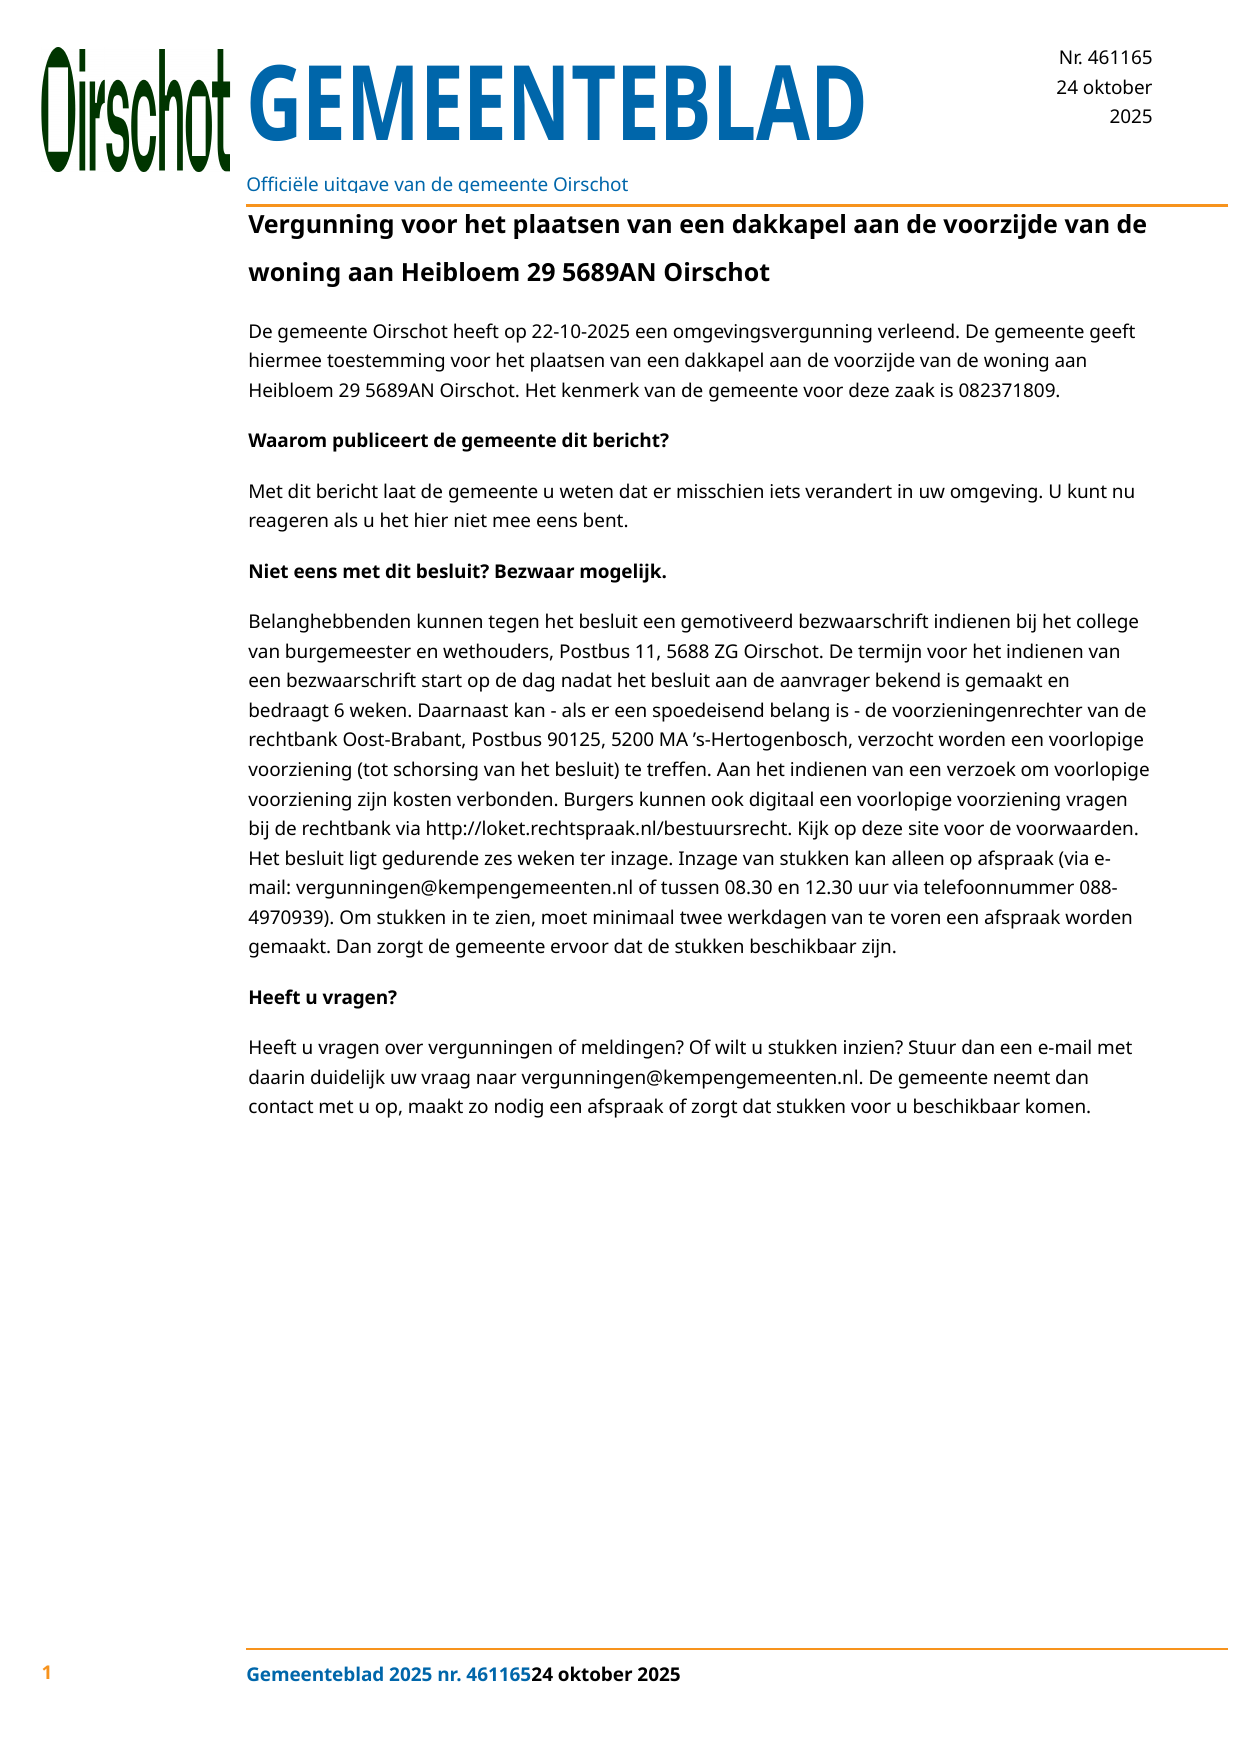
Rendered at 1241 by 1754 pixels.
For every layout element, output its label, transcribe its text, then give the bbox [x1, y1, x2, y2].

text Vergunning voor het plaatsen van een dakkapel aan de voorzijde van de woning aan Heibloem 29 5689AN Oirschot [248, 207, 1152, 288]
text Niet eens met dit besluit? Bezwaar mogelijk. [248, 558, 1152, 584]
picture [41, 47, 231, 172]
text Met dit bericht laat de gemeente u weten dat er misschien iets verandert in uw omgeving. U kunt nu reageren als u het hier niet mee eens bent. [248, 478, 1152, 533]
text Waarom publiceert de gemeente dit bericht? [248, 427, 1152, 453]
text Heeft u vragen? [248, 984, 1152, 1010]
text Heeft u vragen over vergunningen of meldingen? Of wilt u stukken inzien? Stuur dan een e-mail met daarin duidelijk uw vraag naar vergunningen@kempengemeenten.nl. De gemeente neemt dan contact met u op, maakt zo nodig een afspraak of zorgt dat stukken voor u beschikbaar komen. [248, 1034, 1152, 1119]
text De gemeente Oirschot heeft op 22-10-2025 een omgevingsvergunning verleend. De gemeente geeft hiermee toestemming voor het plaatsen van een dakkapel aan de voorzijde van de woning aan Heibloem 29 5689AN Oirschot. Het kenmerk van de gemeente voor deze zaak is 082371809. [248, 318, 1152, 403]
text Belanghebbenden kunnen tegen het besluit een gemotiveerd bezwaarschrift indienen bij het college van burgemeester en wethouders, Postbus 11, 5688 ZG Oirschot. De termijn voor het indienen van een bezwaarschrift start op de dag nadat het besluit aan de aanvrager bekend is gemaakt en bedraagt 6 weken. Daarnaast kan - als er een spoedeisend belang is - de voorzieningenrechter van de rechtbank Oost-Brabant, Postbus 90125, 5200 MA ’s-Hertogenbosch, verzocht worden een voorlopige voorziening (tot schorsing van het besluit) te treffen. Aan het indienen van een verzoek om voorlopige voorziening zijn kosten verbonden. Burgers kunnen ook digitaal een voorlopige voorziening vragen bij de rechtbank via http://loket.rechtspraak.nl/bestuursrecht. Kijk op deze site voor de voorwaarden. Het besluit ligt gedurende zes weken ter inzage. Inzage van stukken kan alleen op afspraak (via e-mail: vergunningen@kempengemeenten.nl of tussen 08.30 en 12.30 uur via telefoonnummer 088-4970939). Om stukken in te zien, moet minimaal twee werkdagen van te voren een afspraak worden gemaakt. Dan zorgt de gemeente ervoor dat de stukken beschikbaar zijn. [248, 608, 1152, 959]
